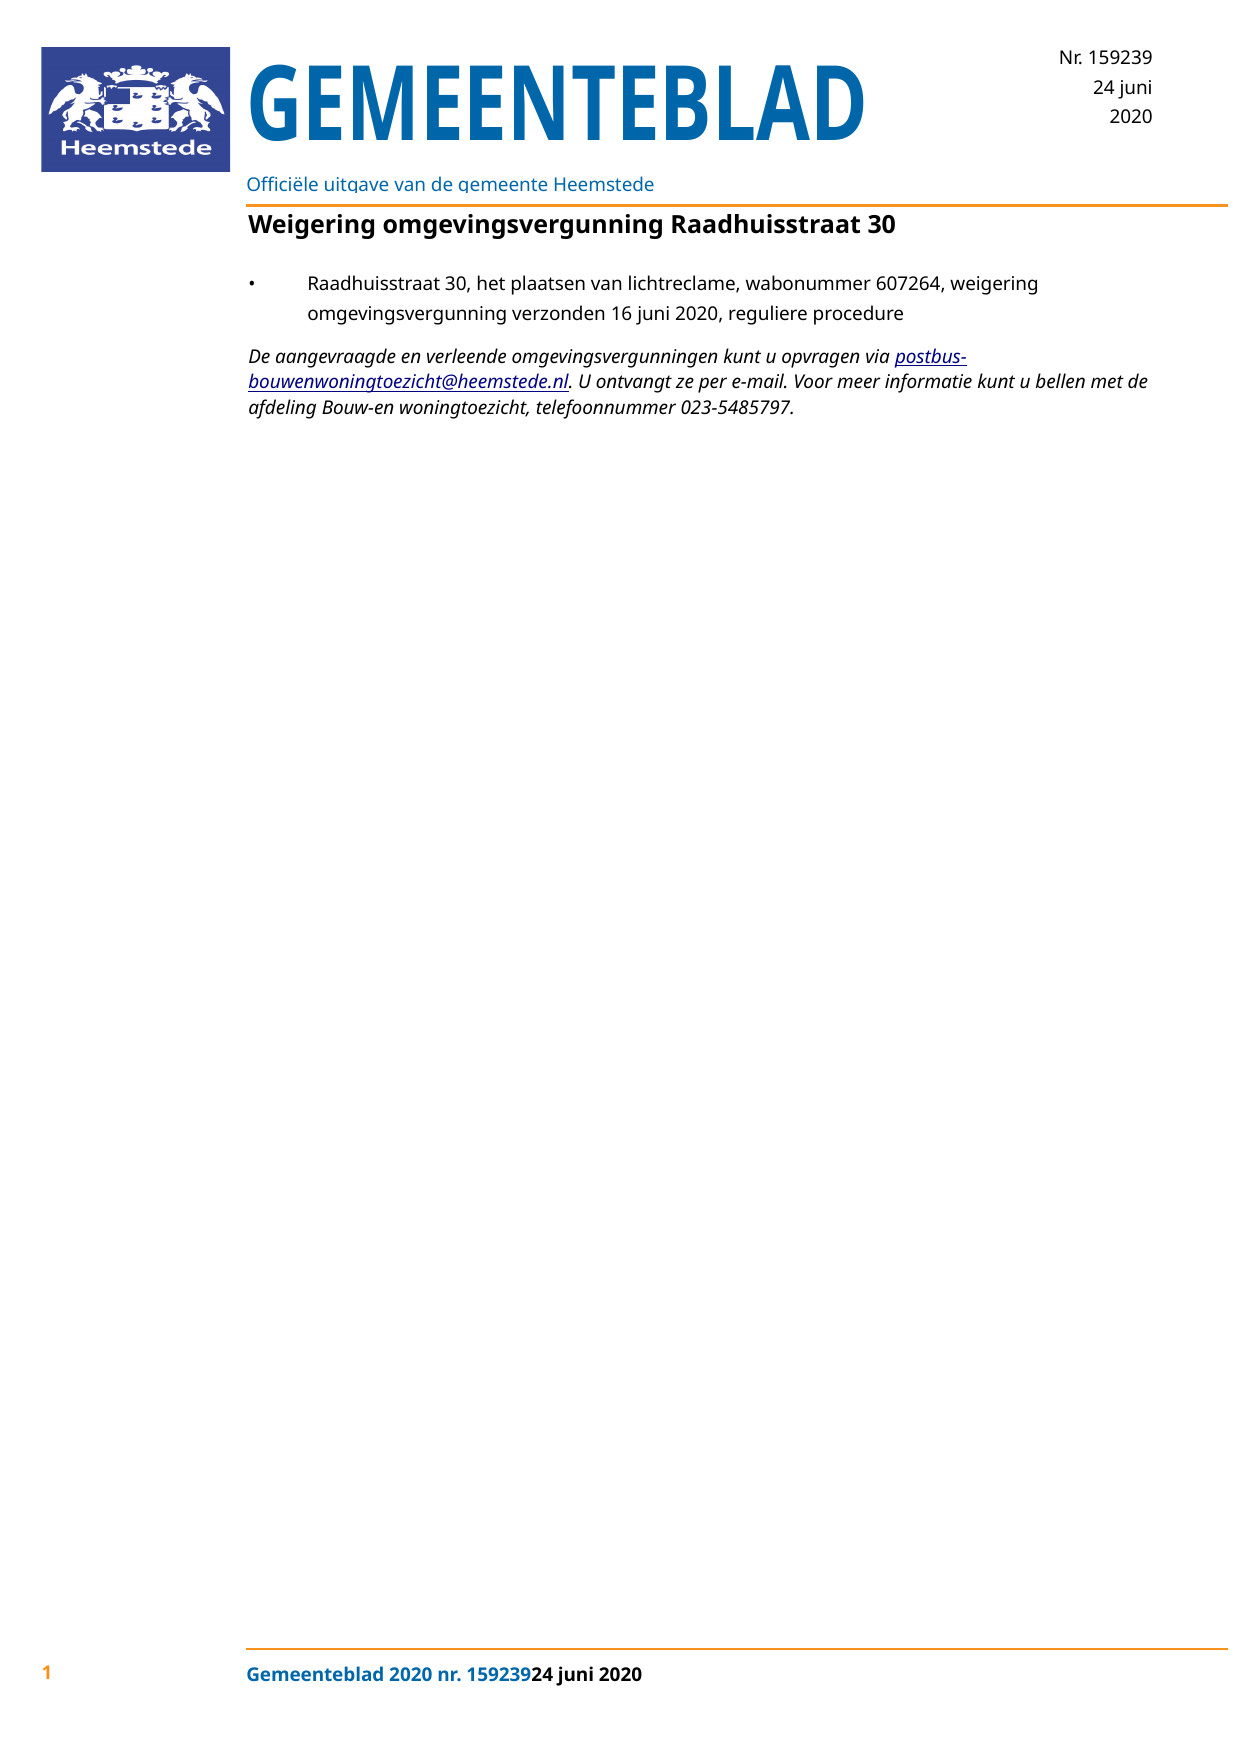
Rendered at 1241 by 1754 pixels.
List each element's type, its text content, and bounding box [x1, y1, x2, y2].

picture [41, 47, 231, 172]
text Weigering omgevingsvergunning Raadhuisstraat 30 [248, 207, 1152, 241]
text De aangevraagde en verleende omgevingsvergunningen kunt u opvragen via postbus-bouwenwoningtoezicht@heemstede.nl. U ontvangt ze per e-mail. Voor meer informatie kunt u bellen met de afdeling Bouw-en woningtoezicht, telefoonnummer 023-5485797. [248, 343, 1152, 420]
list Raadhuisstraat 30, het plaatsen van lichtreclame, wabonummer 607264, weigering omgevingsvergunning verzonden 16 juni 2020, reguliere procedure [248, 270, 1152, 326]
